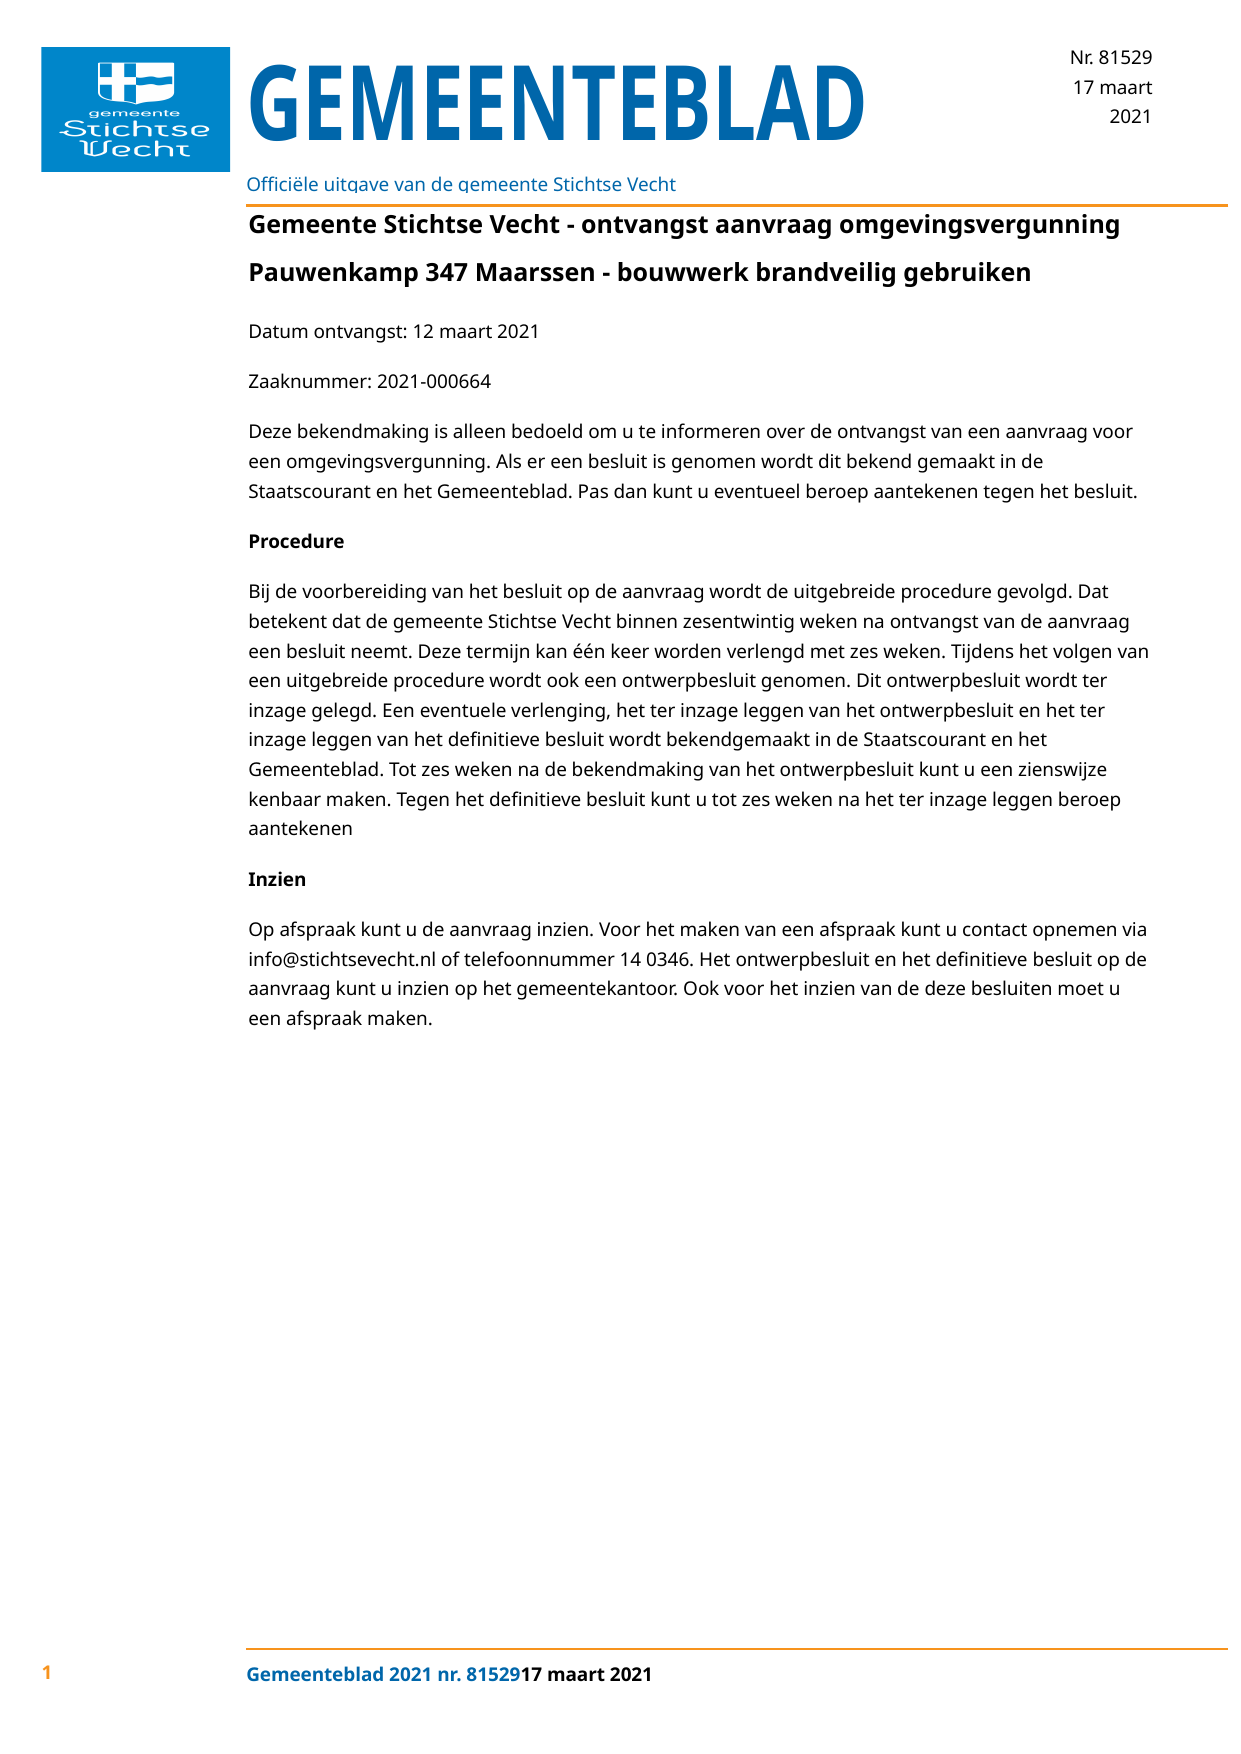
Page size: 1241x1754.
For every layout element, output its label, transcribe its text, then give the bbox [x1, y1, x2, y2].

text Deze bekendmaking is alleen bedoeld om u te informeren over de ontvangst van een aanvraag voor een omgevingsvergunning. Als er een besluit is genomen wordt dit bekend gemaakt in de Staatscourant en het Gemeenteblad. Pas dan kunt u eventueel beroep aantekenen tegen het besluit. [248, 419, 1152, 504]
picture [99, 63, 135, 101]
text Op afspraak kunt u de aanvraag inzien. Voor het maken van een afspraak kunt u contact opnemen via info@stichtsevecht.nl of telefoonnummer 14 0346. Het ontwerpbesluit en het definitieve besluit op de aanvraag kunt u inzien op het gemeentekantoor. Ook voor het inzien van de deze besluiten moet u een afspraak maken. [248, 916, 1152, 1031]
picture [137, 63, 174, 103]
text Bij de voorbereiding van het besluit op de aanvraag wordt de uitgebreide procedure gevolgd. Dat betekent dat de gemeente Stichtse Vecht binnen zesentwintig weken na ontvangst van de aanvraag een besluit neemt. Deze termijn kan één keer worden verlengd met zes weken. Tijdens het volgen van een uitgebreide procedure wordt ook een ontwerpbesluit genomen. Dit ontwerpbesluit wordt ter inzage gelegd. Een eventuele verlenging, het ter inzage leggen van het ontwerpbesluit en het ter inzage leggen van het definitieve besluit wordt bekendgemaakt in de Staatscourant en het Gemeenteblad. Tot zes weken na de bekendmaking van het ontwerpbesluit kunt u een zienswijze kenbaar maken. Tegen het definitieve besluit kunt u tot zes weken na het ter inzage leggen beroep aantekenen [248, 579, 1152, 841]
text Datum ontvangst: 12 maart 2021 [248, 318, 1152, 344]
text Gemeente Stichtse Vecht - ontvangst aanvraag omgevingsvergunning Pauwenkamp 347 Maarssen - bouwwerk brandveilig gebruiken [248, 207, 1152, 288]
text Zaaknummer: 2021-000664 [248, 368, 1152, 394]
text Procedure [248, 528, 1152, 554]
text Inzien [248, 866, 1152, 892]
